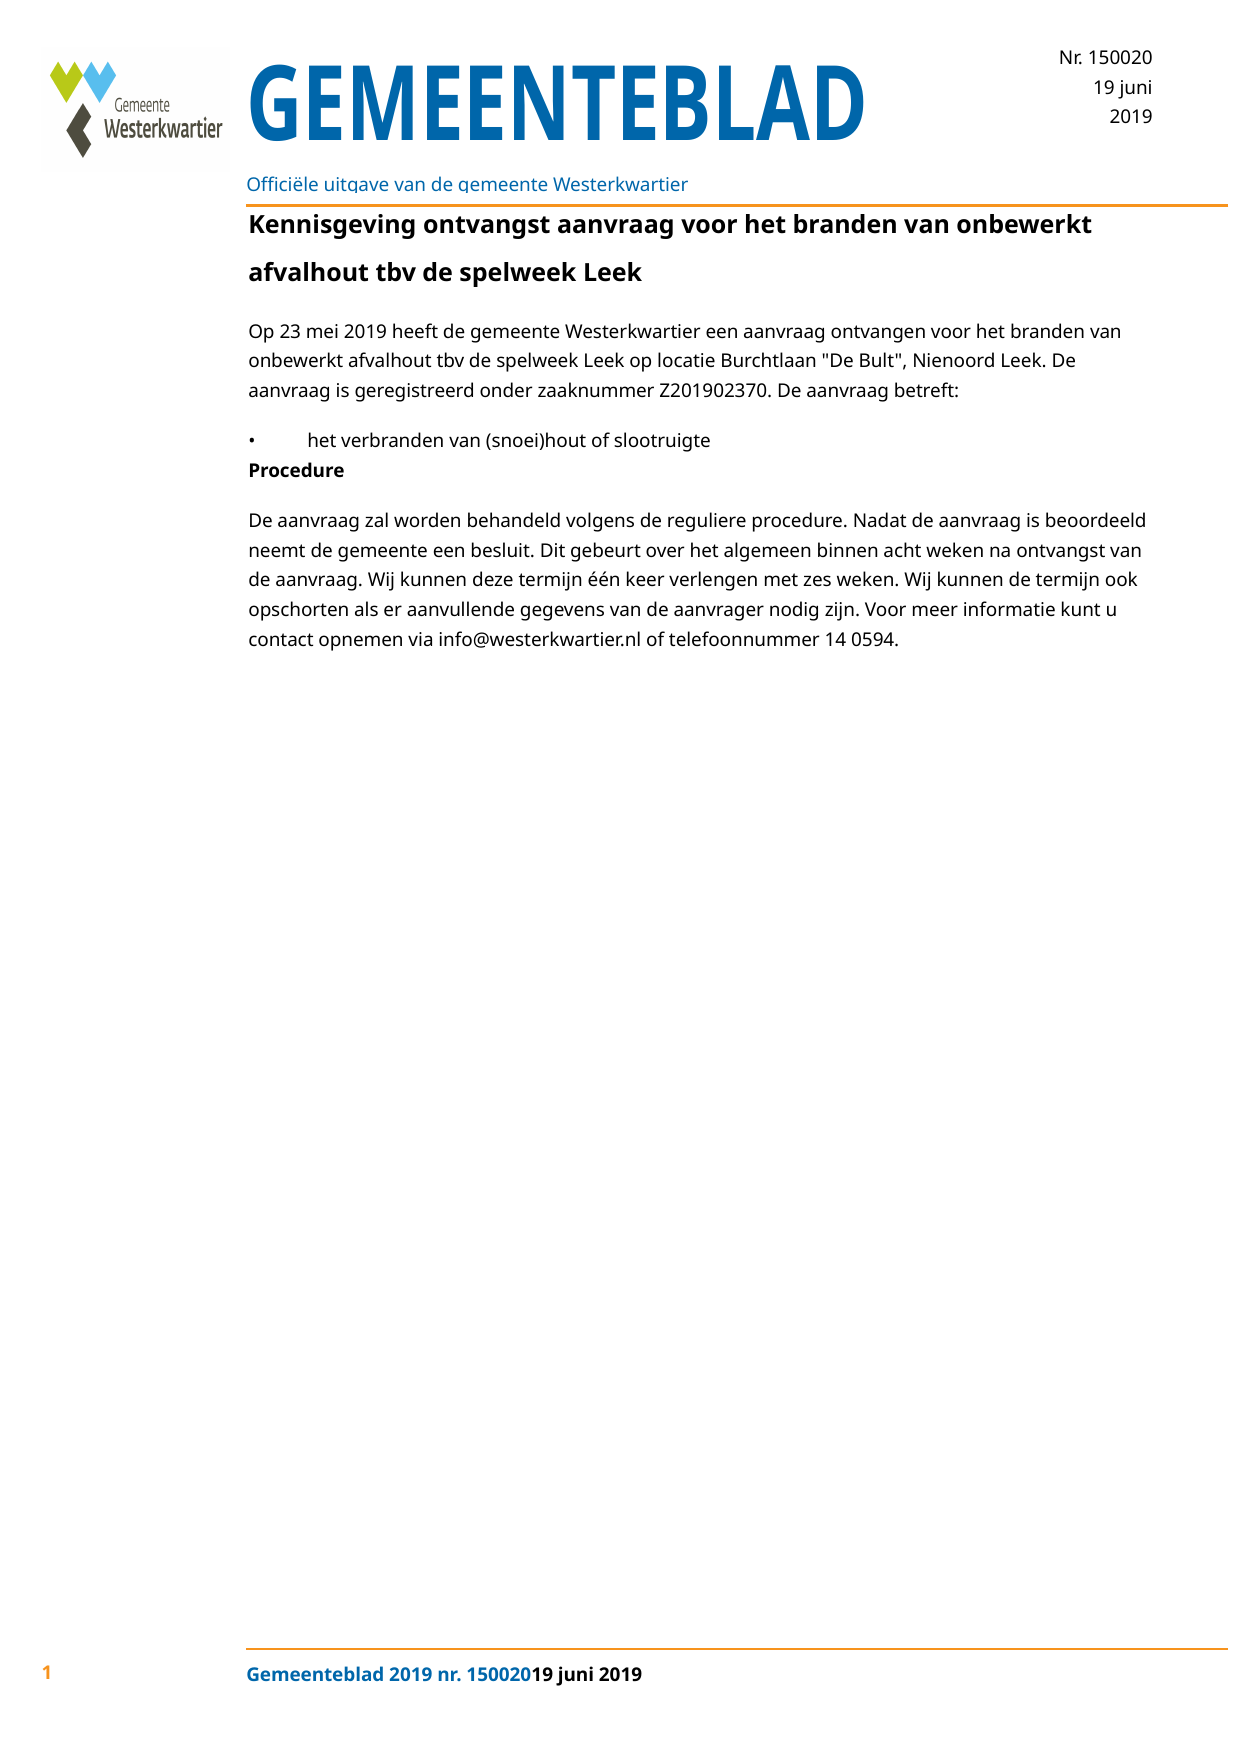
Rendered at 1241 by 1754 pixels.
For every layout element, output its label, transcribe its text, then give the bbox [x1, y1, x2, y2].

text Kennisgeving ontvangst aanvraag voor het branden van onbewerkt afvalhout tbv de spelweek Leek [248, 207, 1152, 288]
text Op 23 mei 2019 heeft de gemeente Westerkwartier een aanvraag ontvangen voor het branden van onbewerkt afvalhout tbv de spelweek Leek op locatie Burchtlaan "De Bult", Nienoord Leek. De aanvraag is geregistreerd onder zaaknummer Z201902370. De aanvraag betreft: [248, 318, 1152, 403]
list het verbranden van (snoei)hout of slootruigte [248, 427, 1152, 453]
text Procedure [248, 457, 1152, 483]
picture [41, 47, 231, 172]
text De aanvraag zal worden behandeld volgens de reguliere procedure. Nadat de aanvraag is beoordeeld neemt de gemeente een besluit. Dit gebeurt over het algemeen binnen acht weken na ontvangst van de aanvraag. Wij kunnen deze termijn één keer verlengen met zes weken. Wij kunnen de termijn ook opschorten als er aanvullende gegevens van de aanvrager nodig zijn. Voor meer informatie kunt u contact opnemen via info@westerkwartier.nl of telefoonnummer 14 0594. [248, 507, 1152, 652]
